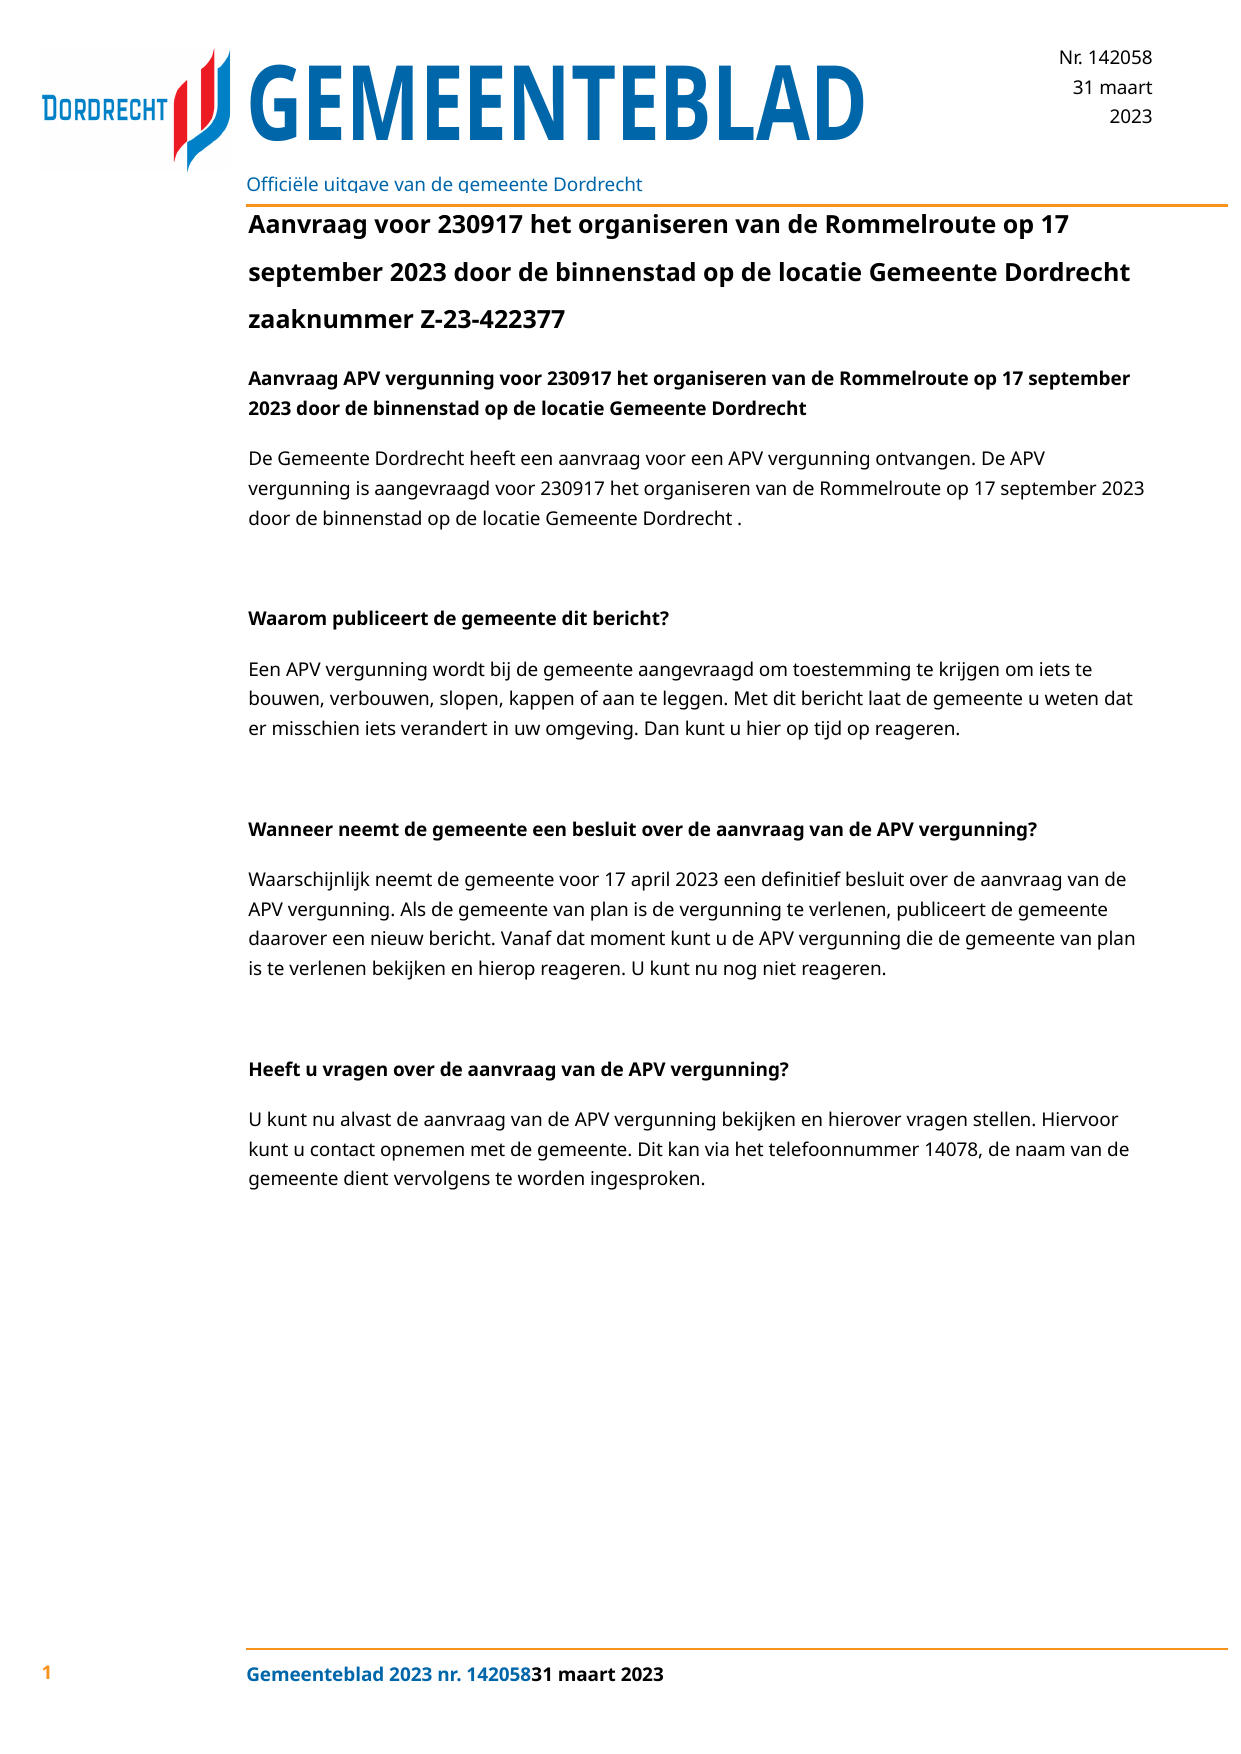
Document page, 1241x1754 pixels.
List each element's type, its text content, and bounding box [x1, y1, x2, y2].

text Aanvraag APV vergunning voor 230917 het organiseren van de Rommelroute op 17 september 2023 door de binnenstad op de locatie Gemeente Dordrecht [248, 366, 1152, 421]
picture [41, 47, 231, 172]
text Waarschijnlijk neemt de gemeente voor 17 april 2023 een definitief besluit over de aanvraag van de APV vergunning. Als de gemeente van plan is de vergunning te verlenen, publiceert de gemeente daarover een nieuw bericht. Vanaf dat moment kunt u de APV vergunning die de gemeente van plan is te verlenen bekijken en hierop reageren. U kunt nu nog niet reageren. [248, 866, 1152, 981]
text Waarom publiceert de gemeente dit bericht? [248, 606, 1152, 631]
text U kunt nu alvast de aanvraag van de APV vergunning bekijken en hierover vragen stellen. Hiervoor kunt u contact opnemen met de gemeente. Dit kan via het telefoonnummer 14078, de naam van de gemeente dient vervolgens te worden ingesproken. [248, 1106, 1152, 1191]
text Heeft u vragen over de aanvraag van de APV vergunning? [248, 1056, 1152, 1082]
text Wanneer neemt de gemeente een besluit over de aanvraag van de APV vergunning? [248, 816, 1152, 842]
text Een APV vergunning wordt bij de gemeente aangevraagd om toestemming te krijgen om iets te bouwen, verbouwen, slopen, kappen of aan te leggen. Met dit bericht laat de gemeente u weten dat er misschien iets verandert in uw omgeving. Dan kunt u hier op tijd op reageren. [248, 656, 1152, 741]
text Aanvraag voor 230917 het organiseren van de Rommelroute op 17 september 2023 door de binnenstad op de locatie Gemeente Dordrecht zaaknummer Z-23-422377 [248, 207, 1152, 336]
text De Gemeente Dordrecht heeft een aanvraag voor een APV vergunning ontvangen. De APV vergunning is aangevraagd voor 230917 het organiseren van de Rommelroute op 17 september 2023 door de binnenstad op de locatie Gemeente Dordrecht . [248, 446, 1152, 530]
